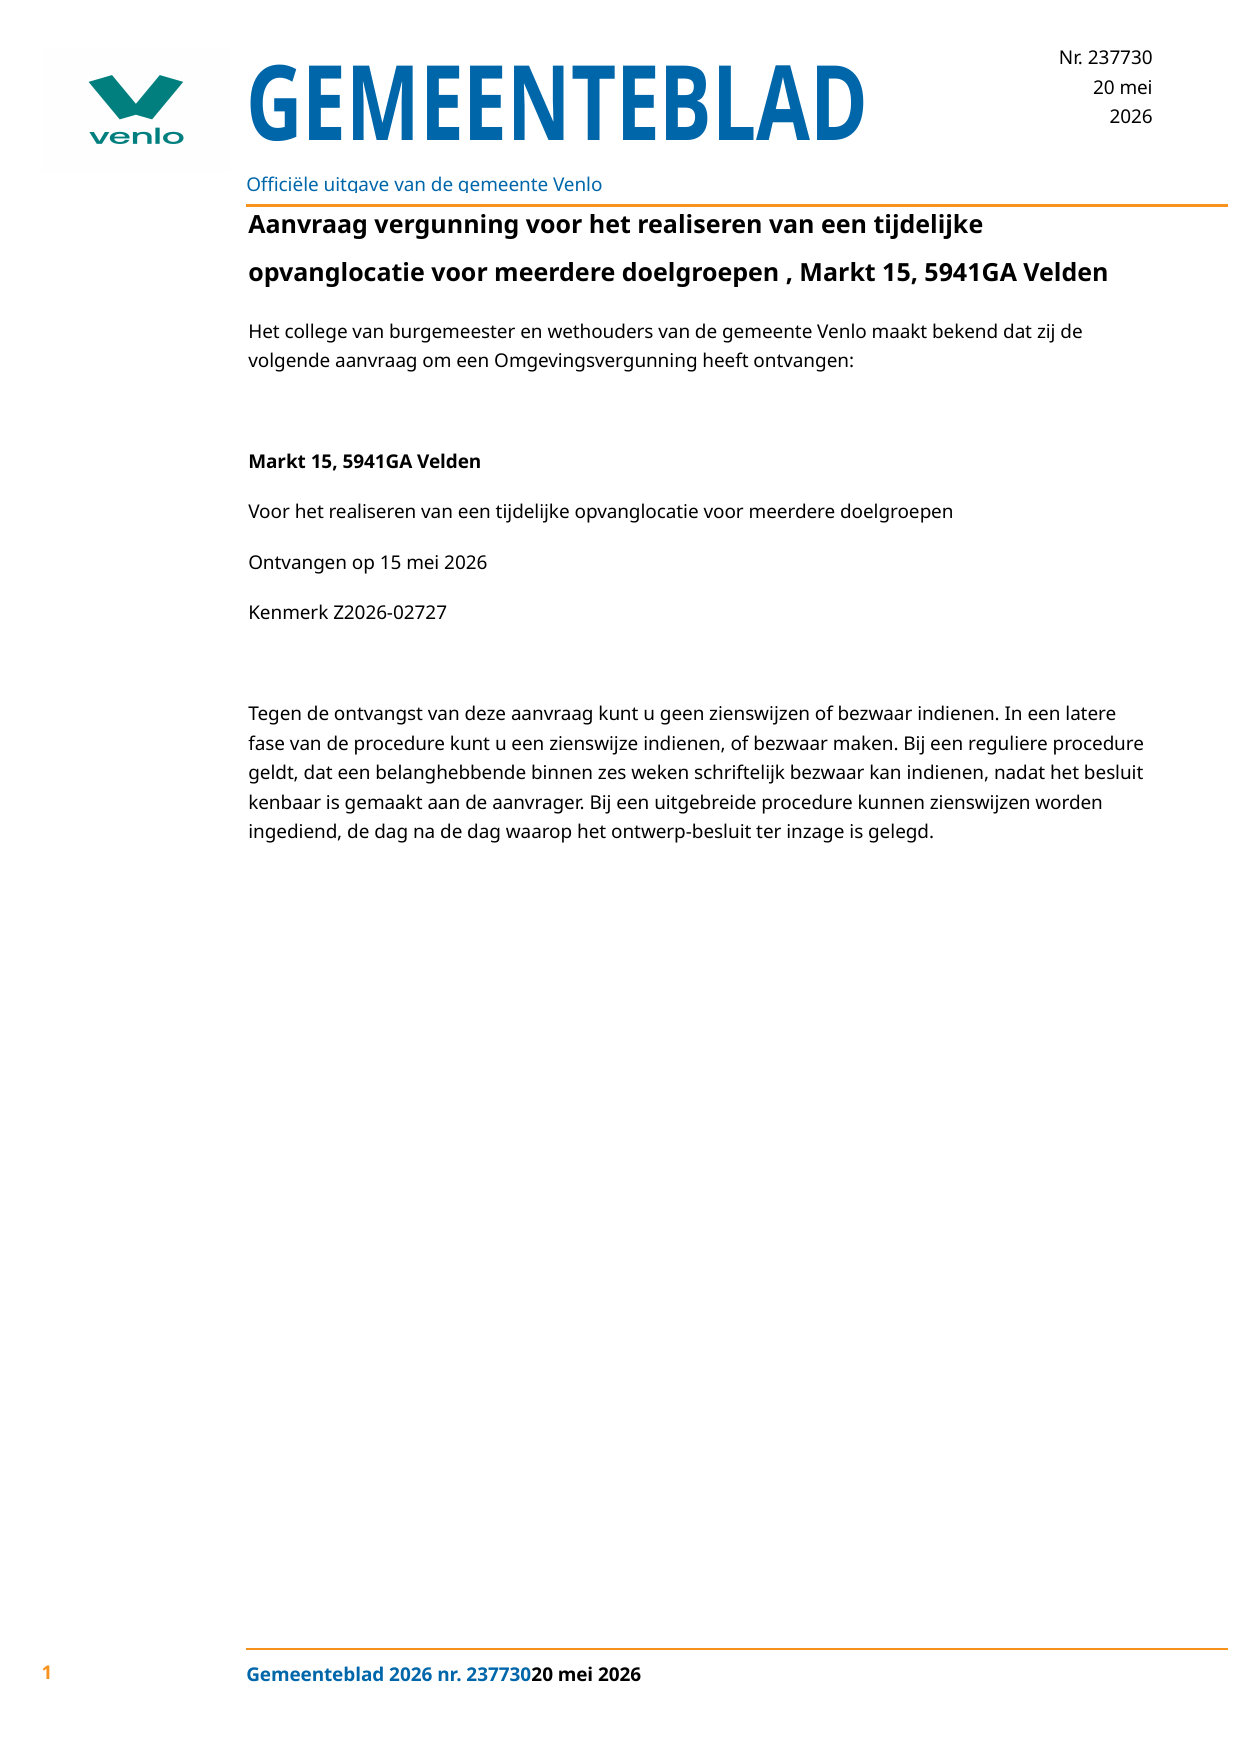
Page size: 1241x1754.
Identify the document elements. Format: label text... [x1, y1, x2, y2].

text Voor het realiseren van een tijdelijke opvanglocatie voor meerdere doelgroepen [248, 499, 1152, 524]
text Het college van burgemeester en wethouders van de gemeente Venlo maakt bekend dat zij de volgende aanvraag om een Omgevingsvergunning heeft ontvangen: [248, 318, 1152, 373]
text Markt 15, 5941GA Velden [248, 448, 1152, 474]
text Ontvangen op 15 mei 2026 [248, 549, 1152, 575]
text Tegen de ontvangst van deze aanvraag kunt u geen zienswijzen of bezwaar indienen. In een latere fase van de procedure kunt u een zienswijze indienen, of bezwaar maken. Bij een reguliere procedure geldt, dat een belanghebbende binnen zes weken schriftelijk bezwaar kan indienen, nadat het besluit kenbaar is gemaakt aan de aanvrager. Bij een uitgebreide procedure kunnen zienswijzen worden ingediend, de dag na de dag waarop het ontwerp-besluit ter inzage is gelegd. [248, 700, 1152, 844]
text Kenmerk Z2026-02727 [248, 599, 1152, 625]
picture [41, 47, 231, 172]
text Aanvraag vergunning voor het realiseren van een tijdelijke opvanglocatie voor meerdere doelgroepen , Markt 15, 5941GA Velden [248, 207, 1152, 288]
